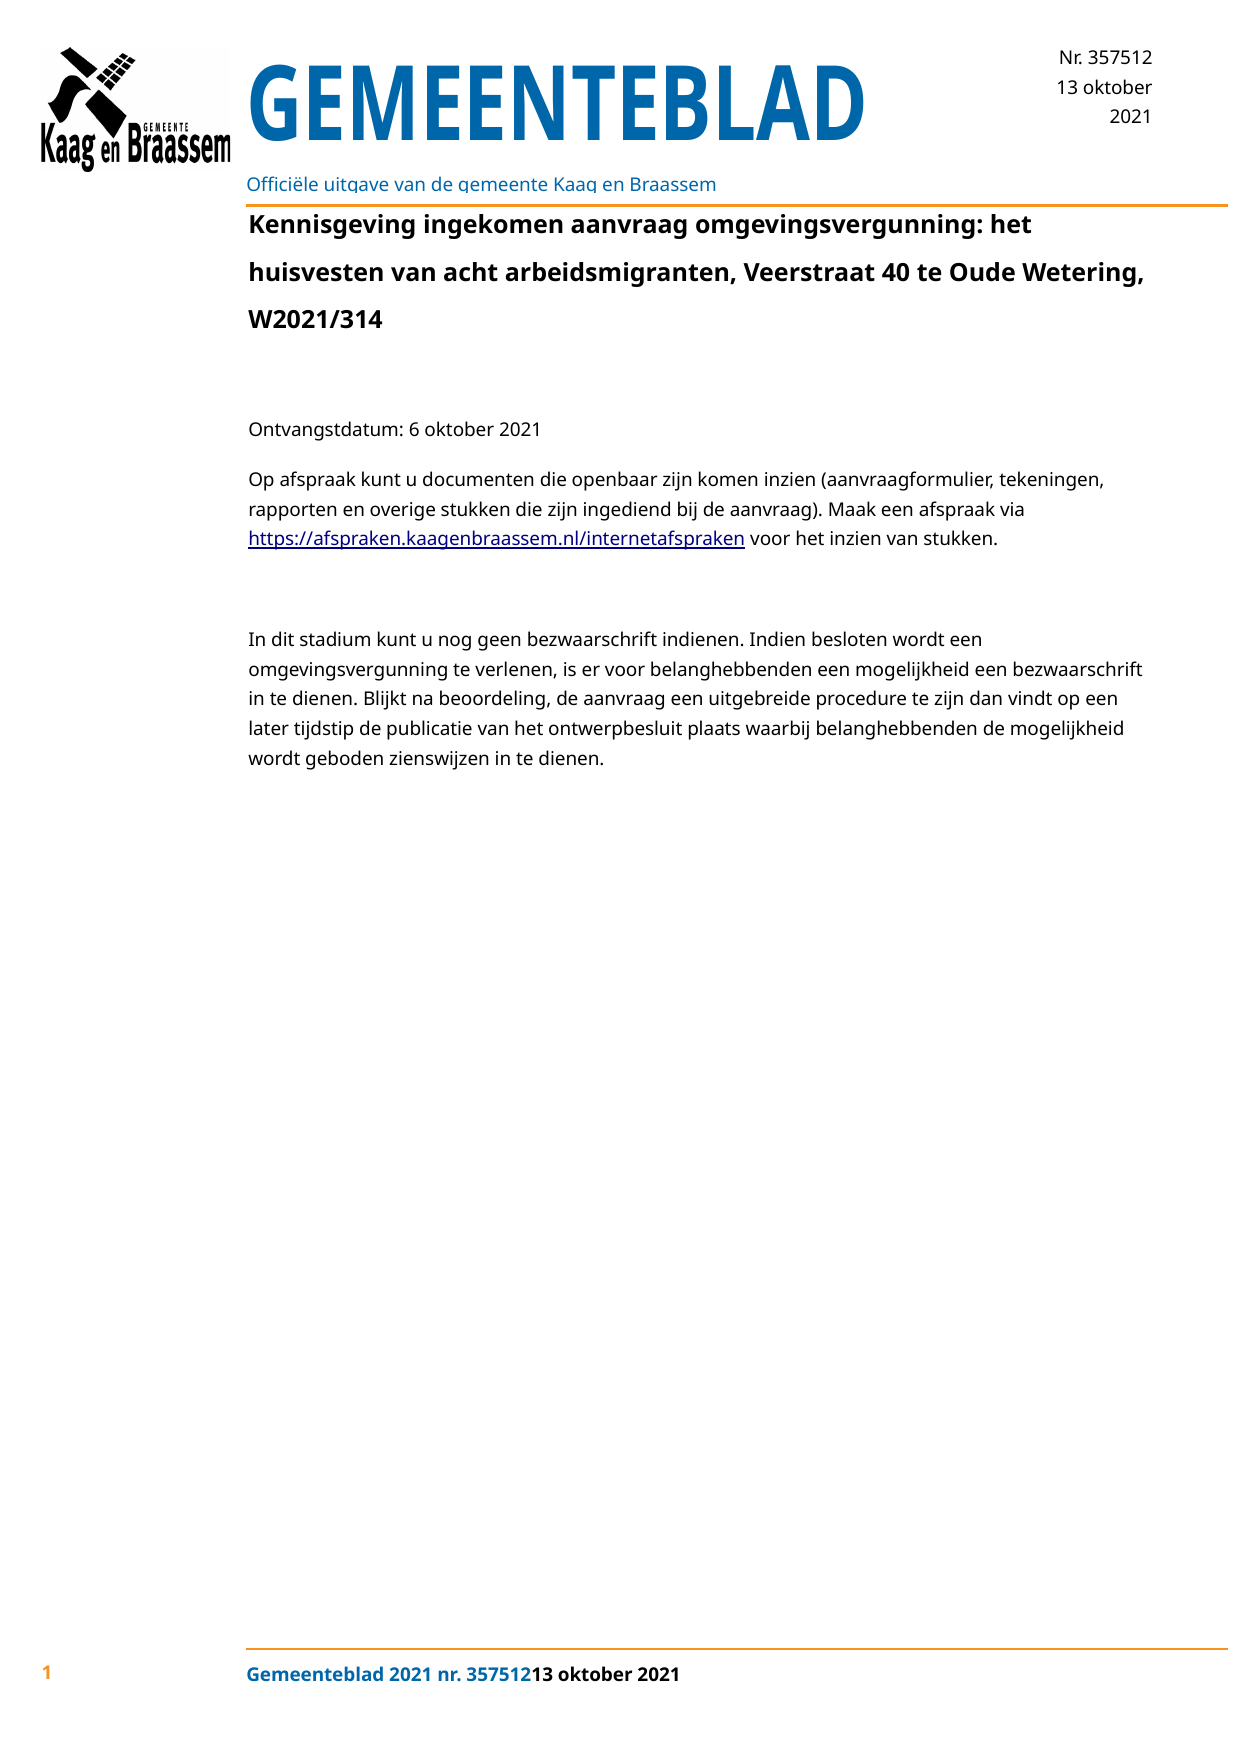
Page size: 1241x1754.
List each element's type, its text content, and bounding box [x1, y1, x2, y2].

text Op afspraak kunt u documenten die openbaar zijn komen inzien (aanvraagformulier, tekeningen, rapporten en overige stukken die zijn ingediend bij de aanvraag). Maak een afspraak via https://afspraken.kaagenbraassem.nl/internetafspraken voor het inzien van stukken. [248, 466, 1152, 551]
text In dit stadium kunt u nog geen bezwaarschrift indienen. Indien besloten wordt een omgevingsvergunning te verlenen, is er voor belanghebbenden een mogelijkheid een bezwaarschrift in te dienen. Blijkt na beoordeling, de aanvraag een uitgebreide procedure te zijn dan vindt op een later tijdstip de publicatie van het ontwerpbesluit plaats waarbij belanghebbenden de mogelijkheid wordt geboden zienswijzen in te dienen. [248, 626, 1152, 770]
text Ontvangstdatum: 6 oktober 2021 [248, 416, 1152, 442]
picture [41, 47, 231, 172]
text Kennisgeving ingekomen aanvraag omgevingsvergunning: het huisvesten van acht arbeidsmigranten, Veerstraat 40 te Oude Wetering, W2021/314 [248, 207, 1152, 336]
